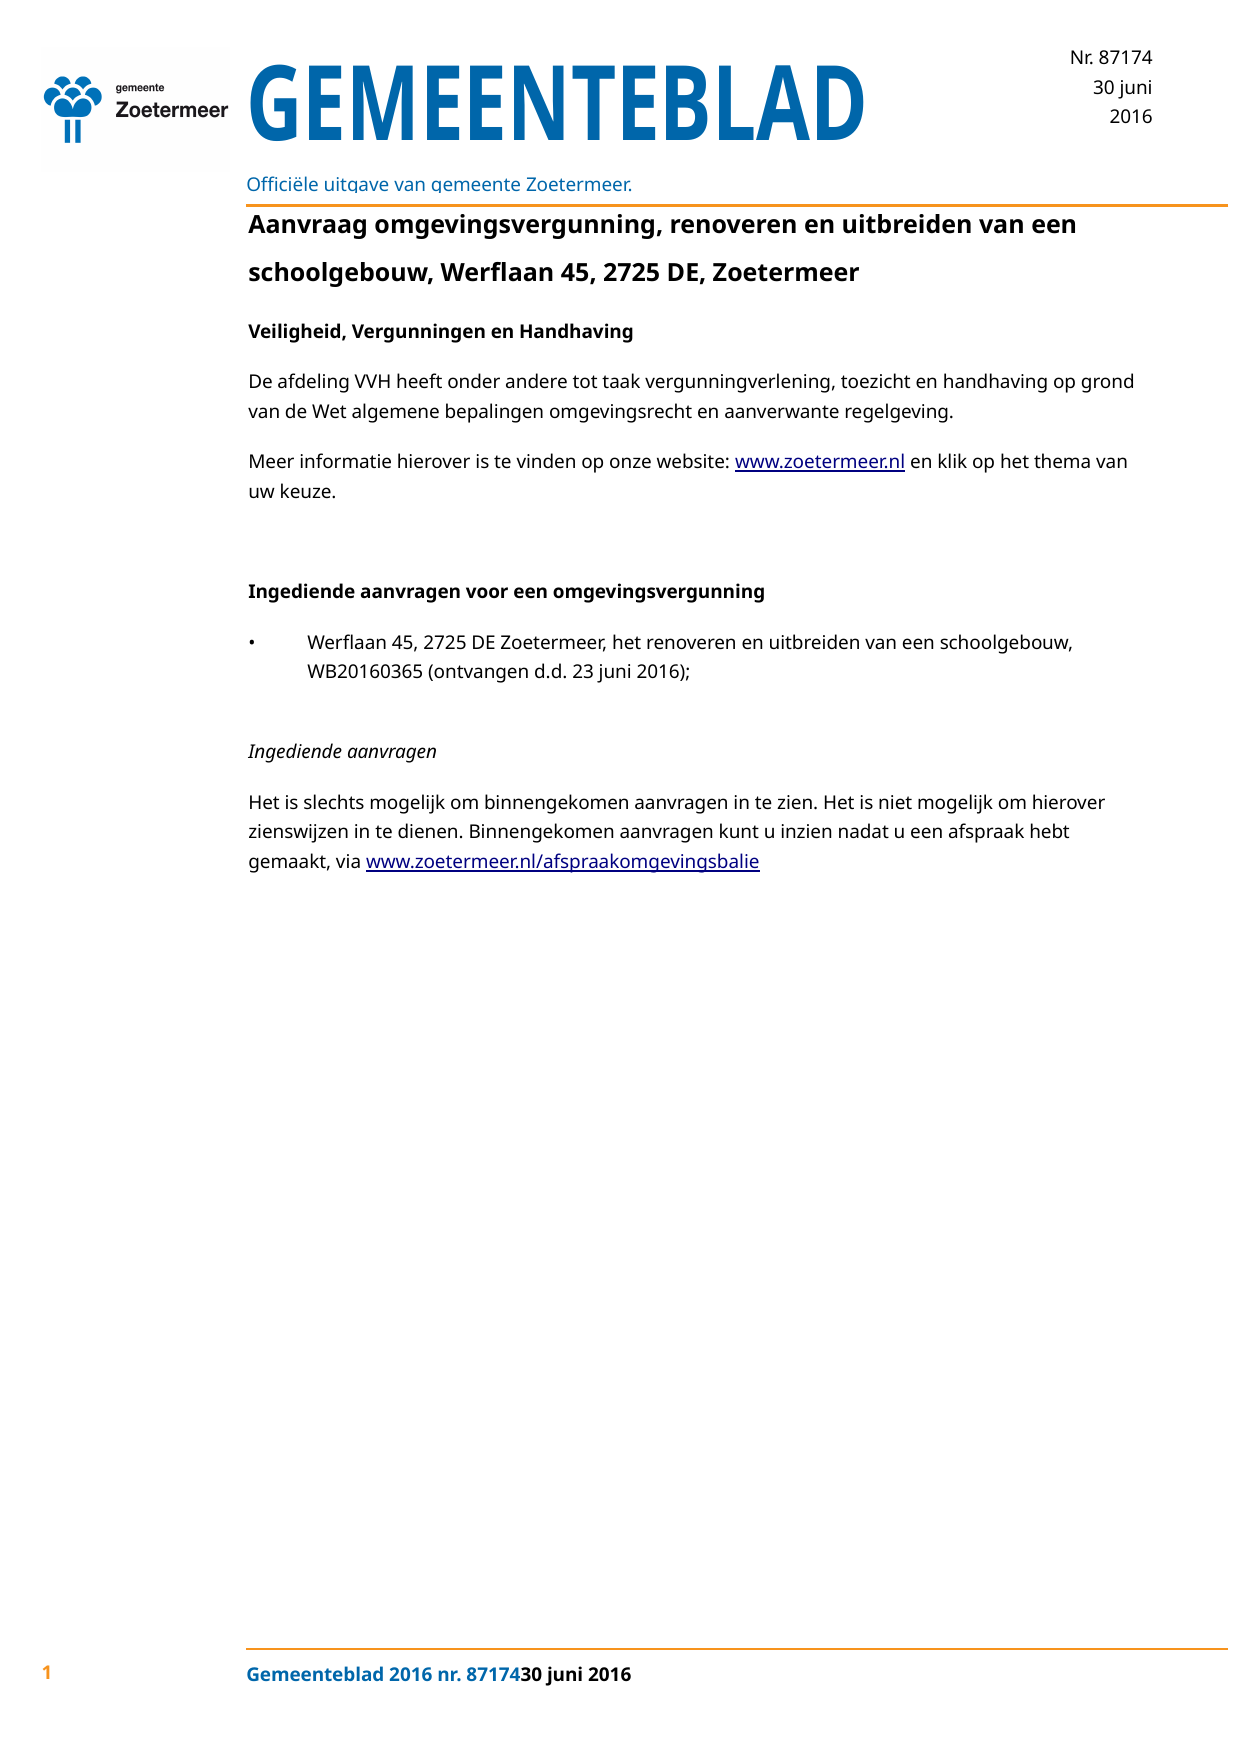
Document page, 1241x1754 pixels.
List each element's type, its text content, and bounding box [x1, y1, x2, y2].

text Aanvraag omgevingsvergunning, renoveren en uitbreiden van een schoolgebouw, Werflaan 45, 2725 DE, Zoetermeer [248, 207, 1152, 288]
picture [41, 47, 231, 172]
text Ingediende aanvragen voor een omgevingsvergunning [248, 579, 1152, 604]
text Het is slechts mogelijk om binnengekomen aanvragen in te zien. Het is niet mogelijk om hierover zienswijzen in te dienen. Binnengekomen aanvragen kunt u inzien nadat u een afspraak hebt gemaakt, via www.zoetermeer.nl/afspraakomgevingsbalie [248, 789, 1152, 874]
text Ingediende aanvragen [248, 739, 1152, 764]
text Veiligheid, Vergunningen en Handhaving [248, 318, 1152, 344]
list Werflaan 45, 2725 DE Zoetermeer, het renoveren en uitbreiden van een schoolgebouw, WB20160365 (ontvangen d.d. 23 juni 2016); [248, 629, 1152, 684]
text De afdeling VVH heeft onder andere tot taak vergunningverlening, toezicht en handhaving op grond van de Wet algemene bepalingen omgevingsrecht en aanverwante regelgeving. [248, 368, 1152, 424]
text Meer informatie hierover is te vinden op onze website: www.zoetermeer.nl en klik op het thema van uw keuze. [248, 448, 1152, 504]
